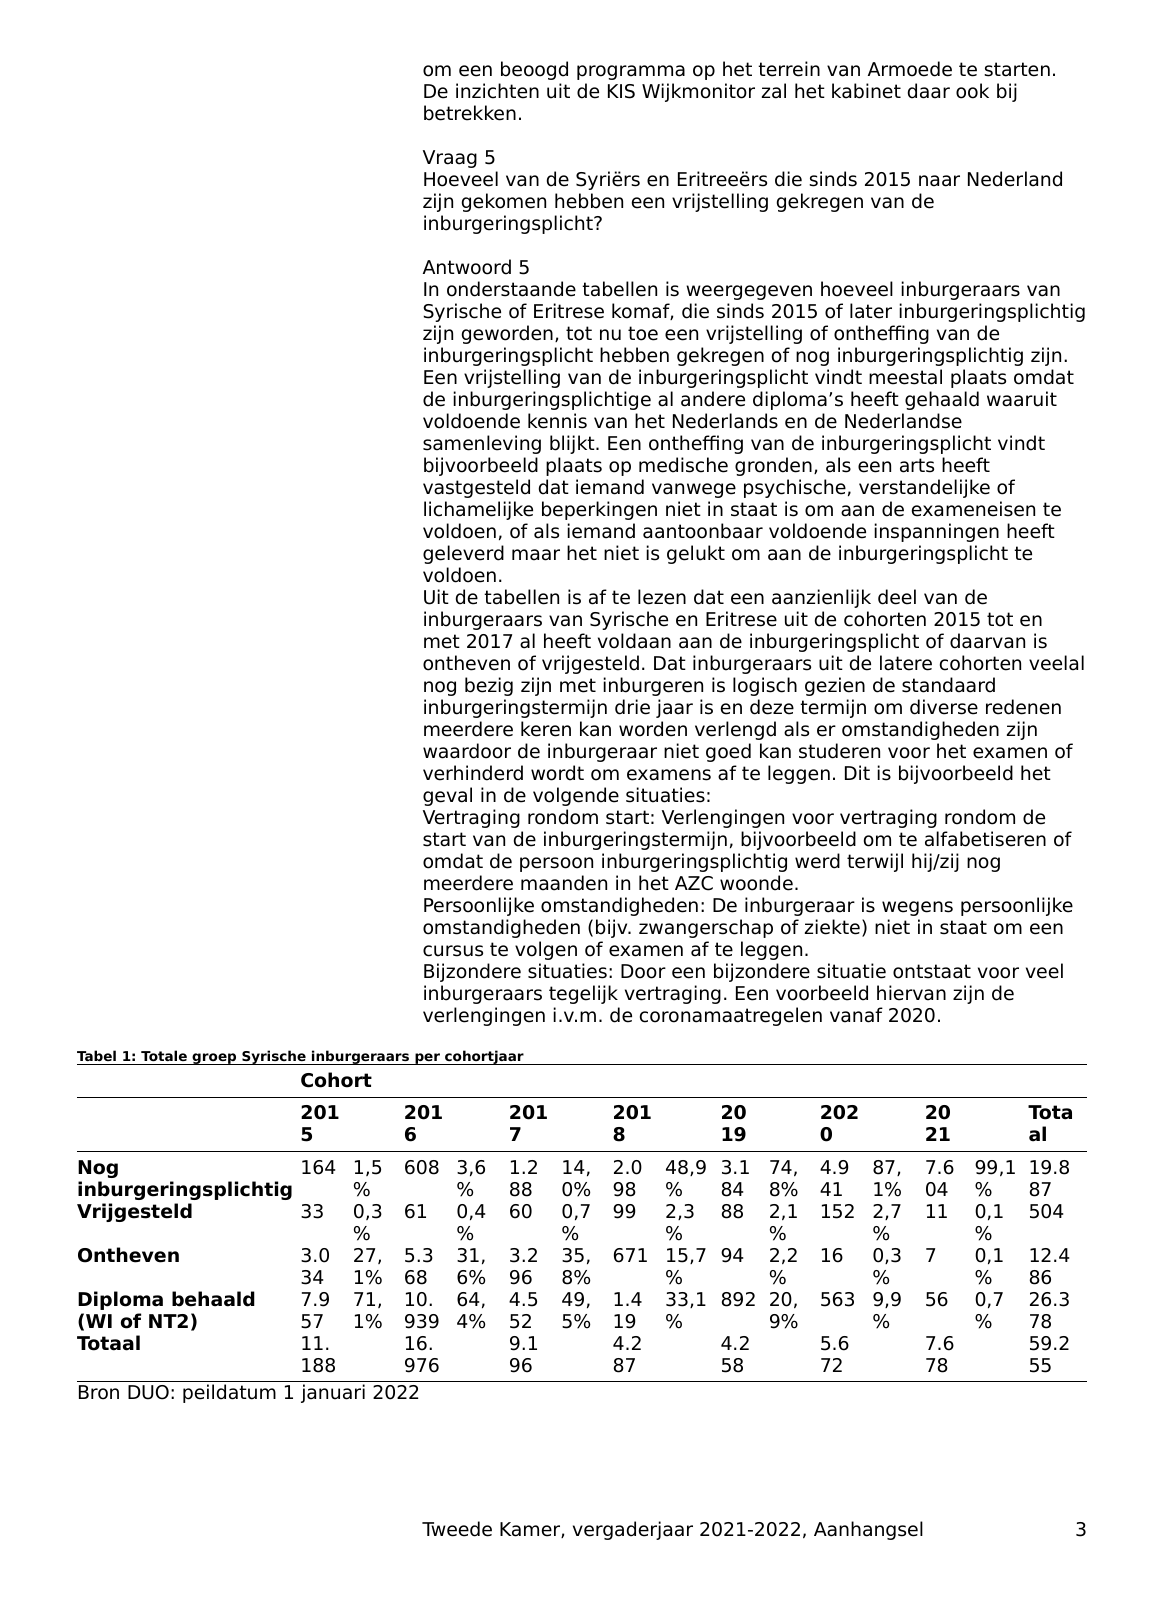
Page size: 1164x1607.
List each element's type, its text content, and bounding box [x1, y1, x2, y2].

table_cell 99,1% [968, 1152, 1022, 1201]
table_cell [866, 1333, 919, 1381]
table_cell 1,5% [347, 1152, 398, 1201]
table_cell Vrijgesteld [77, 1201, 294, 1244]
table_cell 27,1% [347, 1245, 398, 1288]
table_cell 0,4% [450, 1201, 503, 1244]
table_cell [968, 1098, 1022, 1151]
table_cell 49,5% [555, 1289, 606, 1332]
table_cell Totaal [1022, 1098, 1087, 1151]
table_cell 2019 [714, 1098, 763, 1151]
table_cell 4.258 [714, 1333, 763, 1381]
table_cell 16.976 [398, 1333, 450, 1381]
table_cell 11.188 [294, 1333, 347, 1381]
table_cell 152 [814, 1201, 866, 1244]
table_cell 35,8% [555, 1245, 606, 1288]
table_cell 12.486 [1022, 1245, 1087, 1288]
table_cell 608 [398, 1152, 450, 1201]
text Vraag 5 [422, 147, 1087, 169]
table_cell 56 [919, 1289, 968, 1332]
table_header Tabel 1: Totale groep Syrische inburgeraars per cohortjaar [77, 1049, 1087, 1064]
table_cell 7.604 [919, 1152, 968, 1201]
text Uit de tabellen is af te lezen dat een aanzienlijk deel van de inburgeraars van Syrische en Eritrese uit de cohorten 2015 tot en met 2017 al heeft voldaan aan de inburgeringsplicht of daarvan is ontheven of vrijgesteld. Dat inburgeraars uit de latere cohorten veelal nog bezig zijn met inburgeren is logisch gezien de standaard inburgeringstermijn drie jaar is en deze termijn om diverse redenen meerdere keren kan worden verlengd als er omstandigheden zijn waardoor de inburgeraar niet goed kan studeren voor het examen of verhinderd wordt om examens af te leggen. Dit is bijvoorbeeld het geval in de volgende situaties: [422, 587, 1087, 807]
text Hoeveel van de Syriërs en Eritreeërs die sinds 2015 naar Nederland zijn gekomen hebben een vrijstelling gekregen van de inburgeringsplicht? [422, 169, 1087, 235]
table_cell 4.941 [814, 1152, 866, 1201]
table_cell 3,6% [450, 1152, 503, 1201]
table_cell 74,8% [763, 1152, 814, 1201]
table_cell 2.098 [606, 1152, 659, 1201]
table_cell 0,1% [968, 1201, 1022, 1244]
table_cell [659, 1333, 714, 1381]
table_cell 9,9% [866, 1289, 919, 1332]
table_cell 33,1% [659, 1289, 714, 1332]
table_cell 59.255 [1022, 1333, 1087, 1381]
table_cell 87,1% [866, 1152, 919, 1201]
table_cell 88 [714, 1201, 763, 1244]
table_cell [450, 1098, 503, 1151]
table_cell Ontheven [77, 1245, 294, 1288]
table_cell 0,3% [866, 1245, 919, 1288]
table_cell [555, 1098, 606, 1151]
table_cell 563 [814, 1289, 866, 1332]
table_cell 11 [919, 1201, 968, 1244]
table_cell 2020 [814, 1098, 866, 1151]
table_cell 3.034 [294, 1245, 347, 1288]
table_cell 4.552 [503, 1289, 555, 1332]
table_cell 2017 [503, 1098, 555, 1151]
table_cell 64,4% [450, 1289, 503, 1332]
table_cell 71,1% [347, 1289, 398, 1332]
table_cell 94 [714, 1245, 763, 1288]
table_cell Cohort [294, 1065, 1022, 1097]
table_cell 3.184 [714, 1152, 763, 1201]
table_cell 48,9% [659, 1152, 714, 1201]
table_cell [763, 1098, 814, 1151]
table_cell 7.957 [294, 1289, 347, 1332]
table_cell 33 [294, 1201, 347, 1244]
table_cell 16 [814, 1245, 866, 1288]
table_cell [347, 1333, 398, 1381]
table_cell Diploma behaald (WI of NT2) [77, 1289, 294, 1332]
table_cell [763, 1333, 814, 1381]
table_cell 1.419 [606, 1289, 659, 1332]
table_cell [1022, 1065, 1087, 1097]
table_cell Totaal [77, 1333, 294, 1381]
table_cell 2018 [606, 1098, 659, 1151]
table_cell 164 [294, 1152, 347, 1201]
table_cell [347, 1098, 398, 1151]
text om een beoogd programma op het terrein van Armoede te starten. De inzichten uit de KIS Wijkmonitor zal het kabinet daar ook bij betrekken. [422, 59, 1087, 125]
table_cell 5.368 [398, 1245, 450, 1288]
table_cell 19.887 [1022, 1152, 1087, 1201]
table_cell 0,7% [555, 1201, 606, 1244]
table_cell 7.678 [919, 1333, 968, 1381]
table_cell 2,1% [763, 1201, 814, 1244]
table_cell 504 [1022, 1201, 1087, 1244]
table_cell 60 [503, 1201, 555, 1244]
table_cell [968, 1333, 1022, 1381]
table_cell 14,0% [555, 1152, 606, 1201]
table_cell 0,3% [347, 1201, 398, 1244]
table_cell 2015 [294, 1098, 347, 1151]
table_cell 892 [714, 1289, 763, 1332]
table_cell 0,1% [968, 1245, 1022, 1288]
table_cell 15,7% [659, 1245, 714, 1288]
table_cell 1.288 [503, 1152, 555, 1201]
table_cell 4.287 [606, 1333, 659, 1381]
table_cell [659, 1098, 714, 1151]
table_cell 9.196 [503, 1333, 555, 1381]
table_cell 671 [606, 1245, 659, 1288]
table_cell 3.296 [503, 1245, 555, 1288]
table_cell 61 [398, 1201, 450, 1244]
table_cell Bron DUO: peildatum 1 januari 2022 [77, 1382, 1087, 1404]
text Vertraging rondom start: Verlengingen voor vertraging rondom de start van de inburgeringstermijn, bijvoorbeeld om te alfabetiseren of omdat de persoon inburgeringsplichtig werd terwijl hij/zij nog meerdere maanden in het AZC woonde. [422, 807, 1087, 895]
table_cell 2,7% [866, 1201, 919, 1244]
table_cell 2,2% [763, 1245, 814, 1288]
table_cell 20,9% [763, 1289, 814, 1332]
table_cell [77, 1098, 294, 1151]
table_cell [77, 1065, 294, 1097]
table_cell 0,7% [968, 1289, 1022, 1332]
table_cell [555, 1333, 606, 1381]
table_cell [866, 1098, 919, 1151]
table_cell 31,6% [450, 1245, 503, 1288]
text Antwoord 5 [422, 257, 1087, 279]
text In onderstaande tabellen is weergegeven hoeveel inburgeraars van Syrische of Eritrese komaf, die sinds 2015 of later inburgeringsplichtig zijn geworden, tot nu toe een vrijstelling of ontheffing van de inburgeringsplicht hebben gekregen of nog inburgeringsplichtig zijn. Een vrijstelling van de inburgeringsplicht vindt meestal plaats omdat de inburgeringsplichtige al andere diploma’s heeft gehaald waaruit voldoende kennis van het Nederlands en de Nederlandse samenleving blijkt. Een ontheffing van de inburgeringsplicht vindt bijvoorbeeld plaats op medische gronden, als een arts heeft vastgesteld dat iemand vanwege psychische, verstandelijke of lichamelijke beperkingen niet in staat is om aan de exameneisen te voldoen, of als iemand aantoonbaar voldoende inspanningen heeft geleverd maar het niet is gelukt om aan de inburgeringsplicht te voldoen. [422, 279, 1087, 587]
table_cell Nog inburgeringsplichtig [77, 1152, 294, 1201]
table_cell 10.939 [398, 1289, 450, 1332]
table_cell 26.378 [1022, 1289, 1087, 1332]
text Bijzondere situaties: Door een bijzondere situatie ontstaat voor veel inburgeraars tegelijk vertraging. Een voorbeeld hiervan zijn de verlengingen i.v.m. de coronamaatregelen vanaf 2020. [422, 961, 1087, 1027]
table_cell 5.672 [814, 1333, 866, 1381]
table_cell 99 [606, 1201, 659, 1244]
table_cell [450, 1333, 503, 1381]
table_cell 2021 [919, 1098, 968, 1151]
table_cell 7 [919, 1245, 968, 1288]
table_cell 2016 [398, 1098, 450, 1151]
table_cell 2,3% [659, 1201, 714, 1244]
text Persoonlijke omstandigheden: De inburgeraar is wegens persoonlijke omstandigheden (bijv. zwangerschap of ziekte) niet in staat om een cursus te volgen of examen af te leggen. [422, 895, 1087, 961]
